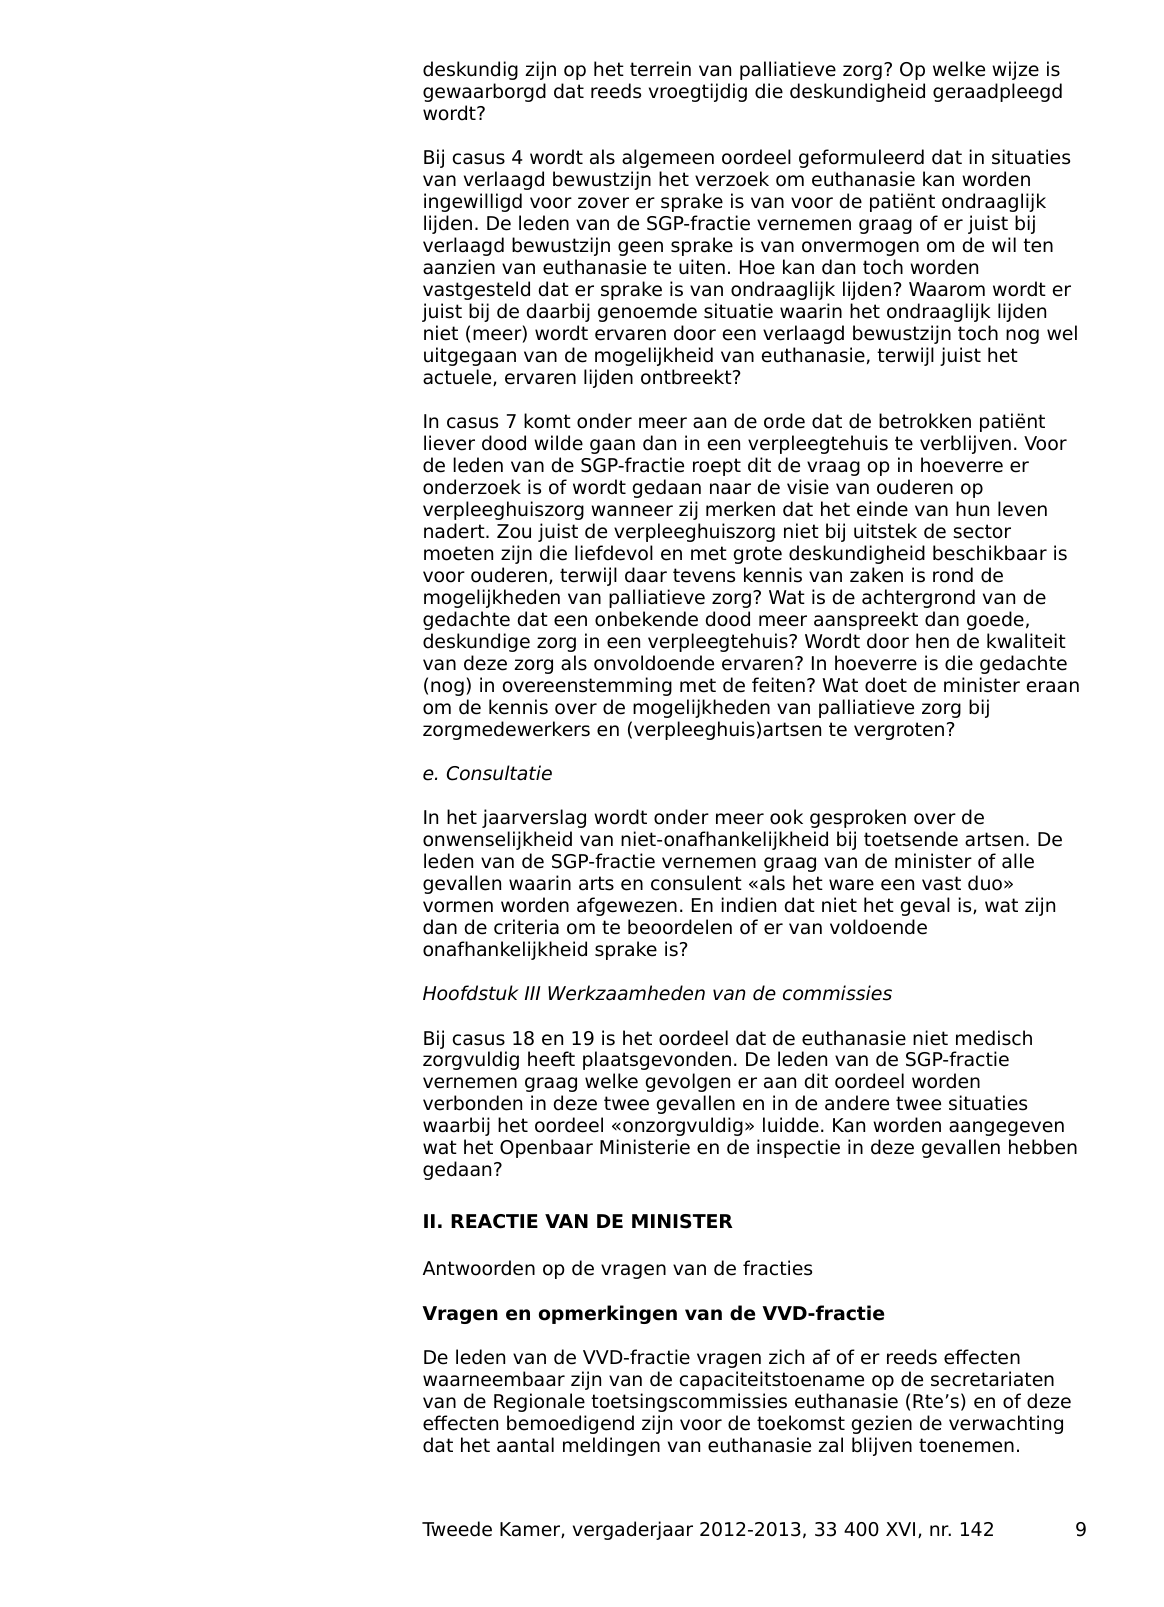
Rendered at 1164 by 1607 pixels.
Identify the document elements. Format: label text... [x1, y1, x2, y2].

text deskundig zijn op het terrein van palliatieve zorg? Op welke wijze is gewaarborgd dat reeds vroegtijdig die deskundigheid geraadpleegd wordt? [422, 59, 1087, 125]
subtitle Hoofdstuk III Werkzaamheden van de commissies [422, 983, 1087, 1005]
subtitle II. REACTIE VAN DE MINISTER [422, 1211, 1087, 1233]
text Bij casus 4 wordt als algemeen oordeel geformuleerd dat in situaties van verlaagd bewustzijn het verzoek om euthanasie kan worden ingewilligd voor zover er sprake is van voor de patiënt ondraaglijk lijden. De leden van de SGP-fractie vernemen graag of er juist bij verlaagd bewustzijn geen sprake is van onvermogen om de wil ten aanzien van euthanasie te uiten. Hoe kan dan toch worden vastgesteld dat er sprake is van ondraaglijk lijden? Waarom wordt er juist bij de daarbij genoemde situatie waarin het ondraaglijk lijden niet (meer) wordt ervaren door een verlaagd bewustzijn toch nog wel uitgegaan van de mogelijkheid van euthanasie, terwijl juist het actuele, ervaren lijden ontbreekt? [422, 147, 1087, 389]
text Bij casus 18 en 19 is het oordeel dat de euthanasie niet medisch zorgvuldig heeft plaatsgevonden. De leden van de SGP-fractie vernemen graag welke gevolgen er aan dit oordeel worden verbonden in deze twee gevallen en in de andere twee situaties waarbij het oordeel «onzorgvuldig» luidde. Kan worden aangegeven wat het Openbaar Ministerie en de inspectie in deze gevallen hebben gedaan? [422, 1027, 1087, 1181]
text De leden van de VVD-fractie vragen zich af of er reeds effecten waarneembaar zijn van de capaciteitstoename op de secretariaten van de Regionale toetsingscommissies euthanasie (Rte’s) en of deze effecten bemoedigend zijn voor de toekomst gezien de verwachting dat het aantal meldingen van euthanasie zal blijven toenemen. [422, 1347, 1087, 1456]
text In casus 7 komt onder meer aan de orde dat de betrokken patiënt liever dood wilde gaan dan in een verpleegtehuis te verblijven. Voor de leden van de SGP-fractie roept dit de vraag op in hoeverre er onderzoek is of wordt gedaan naar de visie van ouderen op verpleeghuiszorg wanneer zij merken dat het einde van hun leven nadert. Zou juist de verpleeghuiszorg niet bij uitstek de sector moeten zijn die liefdevol en met grote deskundigheid beschikbaar is voor ouderen, terwijl daar tevens kennis van zaken is rond de mogelijkheden van palliatieve zorg? Wat is de achtergrond van de gedachte dat een onbekende dood meer aanspreekt dan goede, deskundige zorg in een verpleegtehuis? Wordt door hen de kwaliteit van deze zorg als onvoldoende ervaren? In hoeverre is die gedachte (nog) in overeenstemming met de feiten? Wat doet de minister eraan om de kennis over de mogelijkheden van palliatieve zorg bij zorgmedewerkers en (verpleeghuis)artsen te vergroten? [422, 411, 1087, 741]
text Antwoorden op de vragen van de fracties [422, 1258, 1087, 1280]
subtitle e. Consultatie [422, 763, 1087, 785]
text In het jaarverslag wordt onder meer ook gesproken over de onwenselijkheid van niet-onafhankelijkheid bij toetsende artsen. De leden van de SGP-fractie vernemen graag van de minister of alle gevallen waarin arts en consulent «als het ware een vast duo» vormen worden afgewezen. En indien dat niet het geval is, wat zijn dan de criteria om te beoordelen of er van voldoende onafhankelijkheid sprake is? [422, 807, 1087, 961]
subtitle Vragen en opmerkingen van de VVD-fractie [422, 1302, 1087, 1324]
